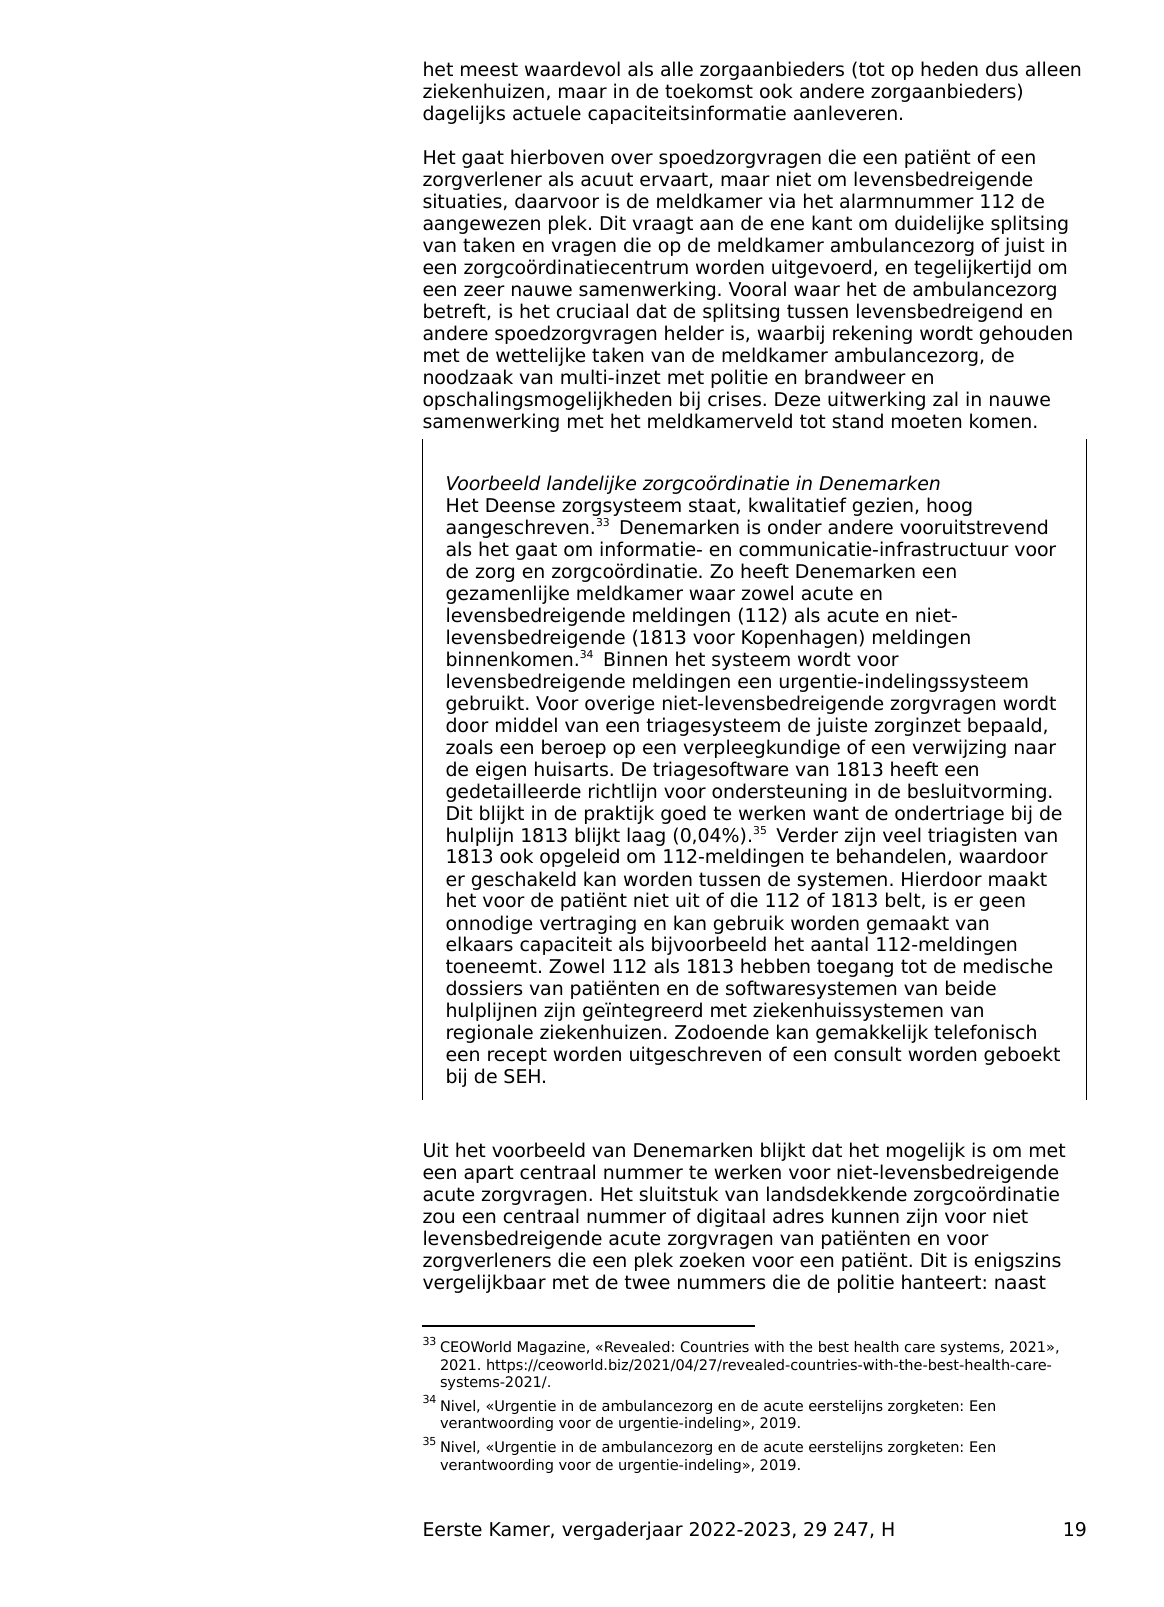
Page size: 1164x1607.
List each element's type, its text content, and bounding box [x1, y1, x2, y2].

text Het gaat hierboven over spoedzorgvragen die een patiënt of een zorgverlener als acuut ervaart, maar niet om levensbedreigende situaties, daarvoor is de meldkamer via het alarmnummer 112 de aangewezen plek. Dit vraagt aan de ene kant om duidelijke splitsing van taken en vragen die op de meldkamer ambulancezorg of juist in een zorgcoördinatiecentrum worden uitgevoerd, en tegelijkertijd om een zeer nauwe samenwerking. Vooral waar het de ambulancezorg betreft, is het cruciaal dat de splitsing tussen levensbedreigend en andere spoedzorgvragen helder is, waarbij rekening wordt gehouden met de wettelijke taken van de meldkamer ambulancezorg, de noodzaak van multi-inzet met politie en brandweer en opschalingsmogelijkheden bij crises. Deze uitwerking zal in nauwe samenwerking met het meldkamerveld tot stand moeten komen. [422, 147, 1087, 433]
text Uit het voorbeeld van Denemarken blijkt dat het mogelijk is om met een apart centraal nummer te werken voor niet-levensbedreigende acute zorgvragen. Het sluitstuk van landsdekkende zorgcoördinatie zou een centraal nummer of digitaal adres kunnen zijn voor niet levensbedreigende acute zorgvragen van patiënten en voor zorgverleners die een plek zoeken voor een patiënt. Dit is enigszins vergelijkbaar met de twee nummers die de politie hanteert: naast [422, 1140, 1087, 1294]
text het meest waardevol als alle zorgaanbieders (tot op heden dus alleen ziekenhuizen, maar in de toekomst ook andere zorgaanbieders) dagelijks actuele capaciteitsinformatie aanleveren. [422, 59, 1087, 125]
table_header Voorbeeld landelijke zorgcoördinatie in Denemarken Het Deense zorgsysteem staat, kwalitatief gezien, hoog aangeschreven. Denemarken is onder andere vooruitstrevend als het gaat om informatie- en communicatie-infrastructuur voor de zorg en zorgcoördinatie. Zo heeft Denemarken een gezamenlijke meldkamer waar zowel acute en levensbedreigende meldingen (112) als acute en niet-levensbedreigende (1813 voor Kopenhagen) meldingen binnenkomen. Binnen het systeem wordt voor levensbedreigende meldingen een urgentie-indelingssysteem gebruikt. Voor overige niet-levensbedreigende zorgvragen wordt door middel van een triagesysteem de juiste zorginzet bepaald, zoals een beroep op een verpleegkundige of een verwijzing naar de eigen huisarts. De triagesoftware van 1813 heeft een gedetailleerde richtlijn voor ondersteuning in de besluitvorming. Dit blijkt in de praktijk goed te werken want de ondertriage bij de hulplijn 1813 blijkt laag (0,04%). Verder zijn veel triagisten van 1813 ook opgeleid om 112-meldingen te behandelen, waardoor er geschakeld kan worden tussen de systemen. Hierdoor maakt het voor de patiënt niet uit of die 112 of 1813 belt, is er geen onnodige vertraging en kan gebruik worden gemaakt van elkaars capaciteit als bijvoorbeeld het aantal 112-meldingen toeneemt. Zowel 112 als 1813 hebben toegang tot de medische dossiers van patiënten en de softwaresystemen van beide hulplijnen zijn geïntegreerd met ziekenhuissystemen van regionale ziekenhuizen. Zodoende kan gemakkelijk telefonisch een recept worden uitgeschreven of een consult worden geboekt bij de SEH. [423, 439, 1086, 1100]
